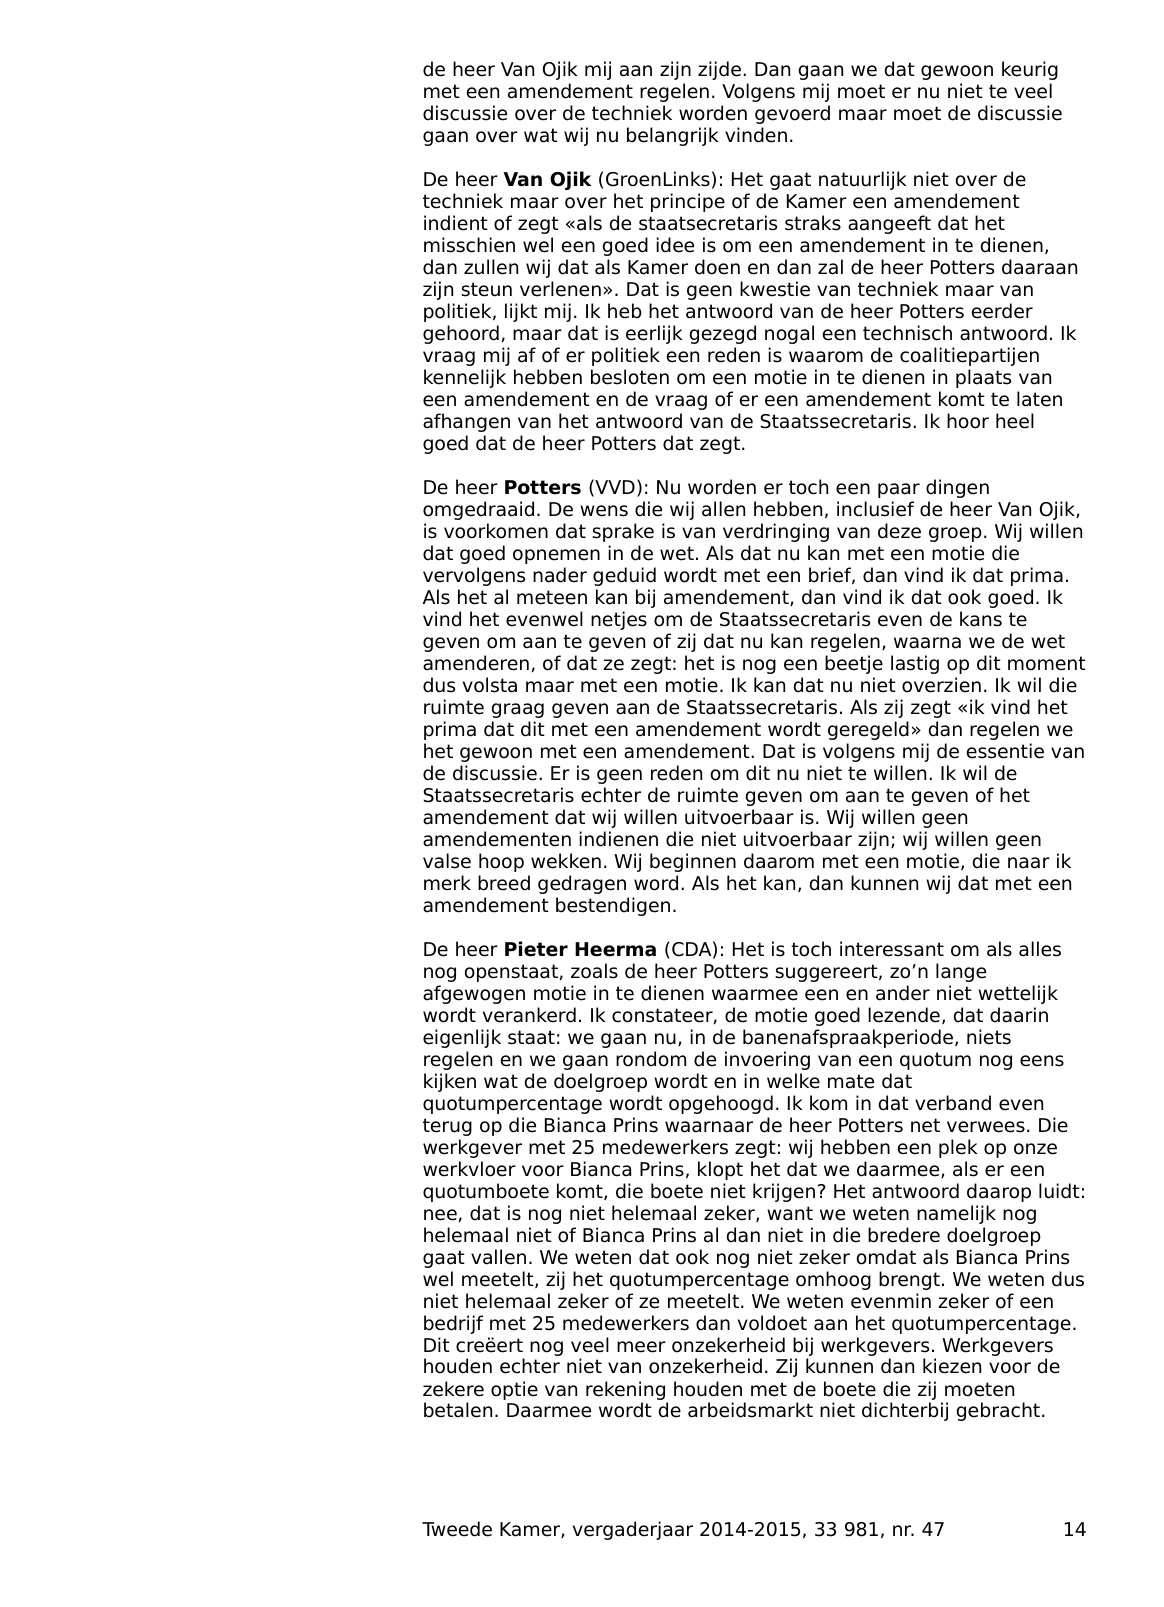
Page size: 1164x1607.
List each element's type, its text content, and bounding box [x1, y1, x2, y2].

text De heer Van Ojik (GroenLinks): Het gaat natuurlijk niet over de techniek maar over het principe of de Kamer een amendement indient of zegt «als de staatsecretaris straks aangeeft dat het misschien wel een goed idee is om een amendement in te dienen, dan zullen wij dat als Kamer doen en dan zal de heer Potters daaraan zijn steun verlenen». Dat is geen kwestie van techniek maar van politiek, lijkt mij. Ik heb het antwoord van de heer Potters eerder gehoord, maar dat is eerlijk gezegd nogal een technisch antwoord. Ik vraag mij af of er politiek een reden is waarom de coalitiepartijen kennelijk hebben besloten om een motie in te dienen in plaats van een amendement en de vraag of er een amendement komt te laten afhangen van het antwoord van de Staatssecretaris. Ik hoor heel goed dat de heer Potters dat zegt. [422, 169, 1087, 455]
text De heer Pieter Heerma (CDA): Het is toch interessant om als alles nog openstaat, zoals de heer Potters suggereert, zo’n lange afgewogen motie in te dienen waarmee een en ander niet wettelijk wordt verankerd. Ik constateer, de motie goed lezende, dat daarin eigenlijk staat: we gaan nu, in de banenafspraakperiode, niets regelen en we gaan rondom de invoering van een quotum nog eens kijken wat de doelgroep wordt en in welke mate dat quotumpercentage wordt opgehoogd. Ik kom in dat verband even terug op die Bianca Prins waarnaar de heer Potters net verwees. Die werkgever met 25 medewerkers zegt: wij hebben een plek op onze werkvloer voor Bianca Prins, klopt het dat we daarmee, als er een quotumboete komt, die boete niet krijgen? Het antwoord daarop luidt: nee, dat is nog niet helemaal zeker, want we weten namelijk nog helemaal niet of Bianca Prins al dan niet in die bredere doelgroep gaat vallen. We weten dat ook nog niet zeker omdat als Bianca Prins wel meetelt, zij het quotumpercentage omhoog brengt. We weten dus niet helemaal zeker of ze meetelt. We weten evenmin zeker of een bedrijf met 25 medewerkers dan voldoet aan het quotumpercentage. Dit creëert nog veel meer onzekerheid bij werkgevers. Werkgevers houden echter niet van onzekerheid. Zij kunnen dan kiezen voor de zekere optie van rekening houden met de boete die zij moeten betalen. Daarmee wordt de arbeidsmarkt niet dichterbij gebracht. [422, 939, 1087, 1422]
text De heer Potters (VVD): Nu worden er toch een paar dingen omgedraaid. De wens die wij allen hebben, inclusief de heer Van Ojik, is voorkomen dat sprake is van verdringing van deze groep. Wij willen dat goed opnemen in de wet. Als dat nu kan met een motie die vervolgens nader geduid wordt met een brief, dan vind ik dat prima. Als het al meteen kan bij amendement, dan vind ik dat ook goed. Ik vind het evenwel netjes om de Staatssecretaris even de kans te geven om aan te geven of zij dat nu kan regelen, waarna we de wet amenderen, of dat ze zegt: het is nog een beetje lastig op dit moment dus volsta maar met een motie. Ik kan dat nu niet overzien. Ik wil die ruimte graag geven aan de Staatssecretaris. Als zij zegt «ik vind het prima dat dit met een amendement wordt geregeld» dan regelen we het gewoon met een amendement. Dat is volgens mij de essentie van de discussie. Er is geen reden om dit nu niet te willen. Ik wil de Staatssecretaris echter de ruimte geven om aan te geven of het amendement dat wij willen uitvoerbaar is. Wij willen geen amendementen indienen die niet uitvoerbaar zijn; wij willen geen valse hoop wekken. Wij beginnen daarom met een motie, die naar ik merk breed gedragen word. Als het kan, dan kunnen wij dat met een amendement bestendigen. [422, 477, 1087, 917]
text de heer Van Ojik mij aan zijn zijde. Dan gaan we dat gewoon keurig met een amendement regelen. Volgens mij moet er nu niet te veel discussie over de techniek worden gevoerd maar moet de discussie gaan over wat wij nu belangrijk vinden. [422, 59, 1087, 147]
